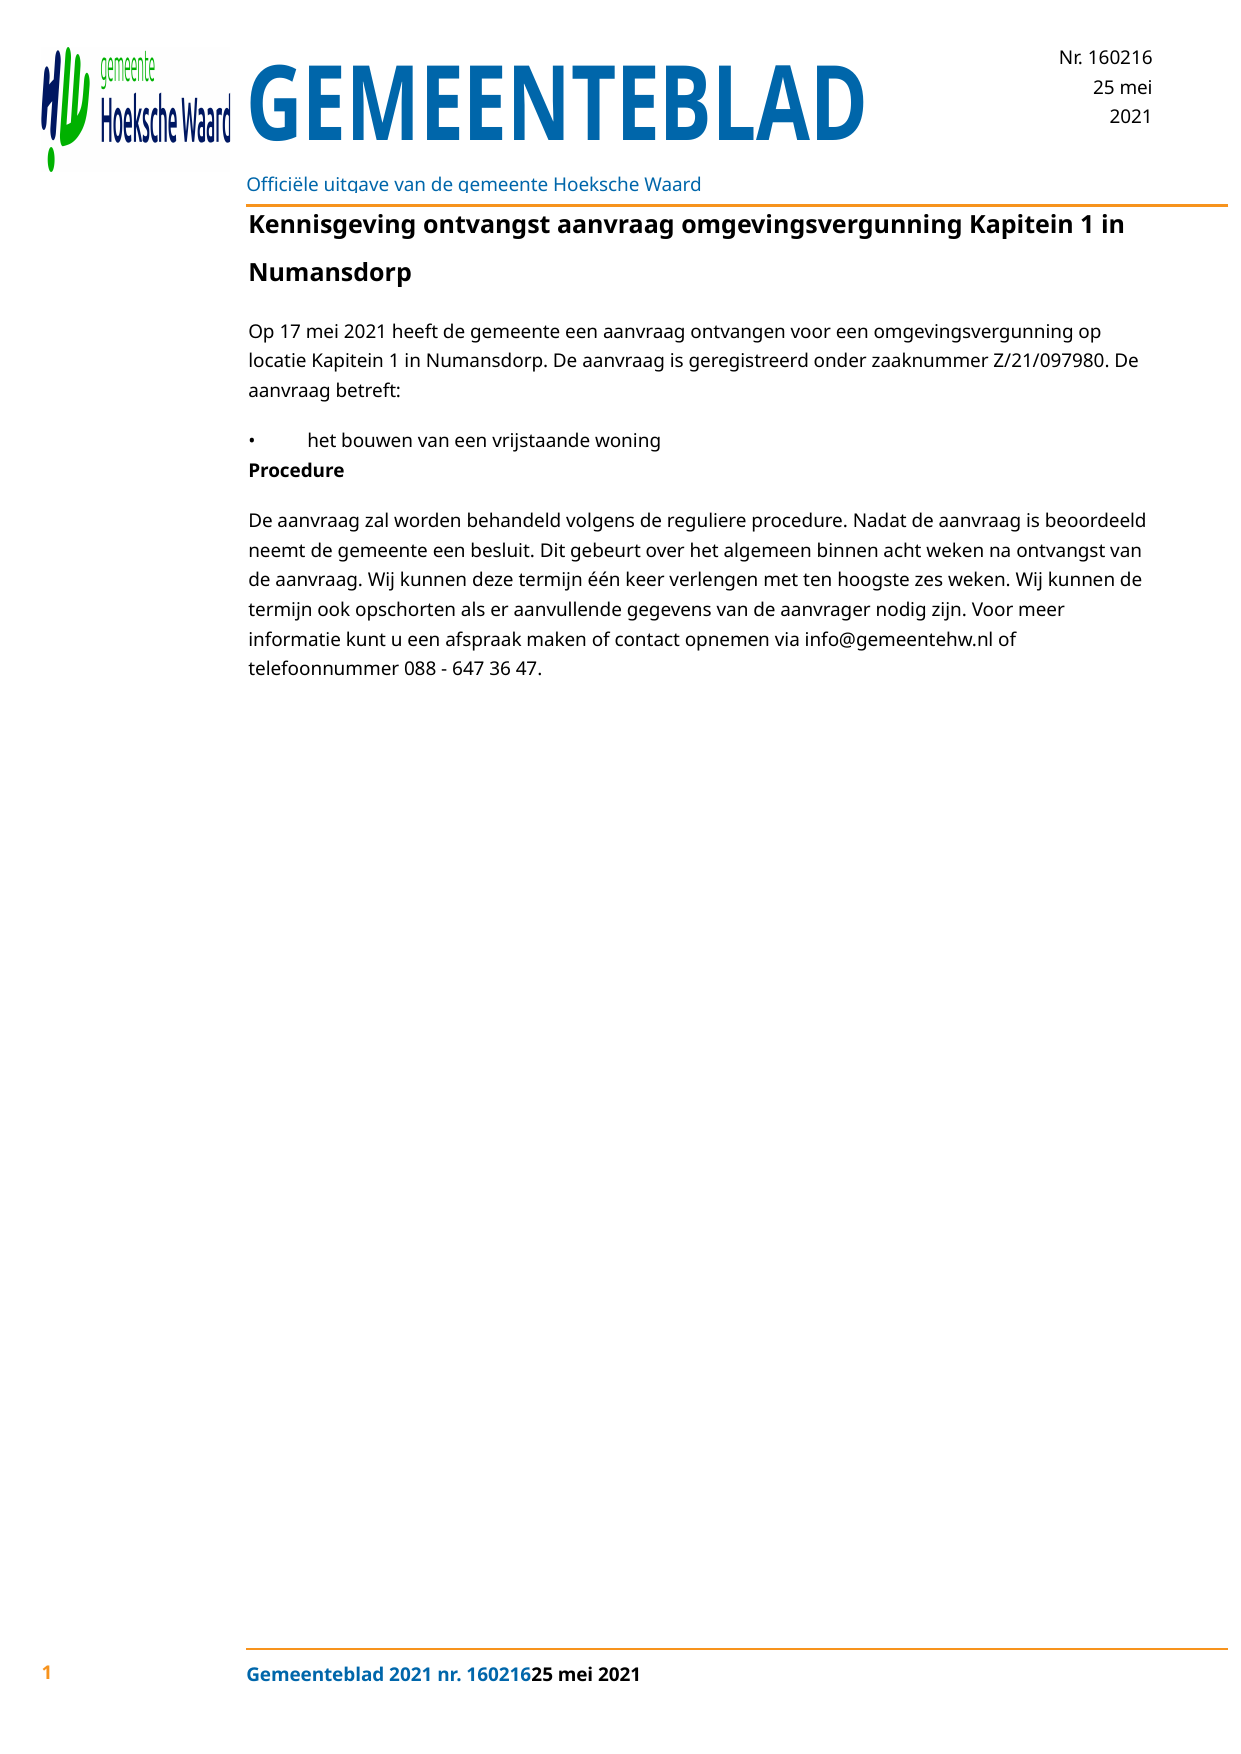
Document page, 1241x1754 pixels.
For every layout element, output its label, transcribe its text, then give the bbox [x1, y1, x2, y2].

text De aanvraag zal worden behandeld volgens de reguliere procedure. Nadat de aanvraag is beoordeeld neemt de gemeente een besluit. Dit gebeurt over het algemeen binnen acht weken na ontvangst van de aanvraag. Wij kunnen deze termijn één keer verlengen met ten hoogste zes weken. Wij kunnen de termijn ook opschorten als er aanvullende gegevens van de aanvrager nodig zijn. Voor meer informatie kunt u een afspraak maken of contact opnemen via info@gemeentehw.nl of telefoonnummer 088 - 647 36 47. [248, 507, 1152, 681]
picture [41, 47, 231, 172]
text Kennisgeving ontvangst aanvraag omgevingsvergunning Kapitein 1 in Numansdorp [248, 207, 1152, 288]
text Procedure [248, 457, 1152, 483]
text Op 17 mei 2021 heeft de gemeente een aanvraag ontvangen voor een omgevingsvergunning op locatie Kapitein 1 in Numansdorp. De aanvraag is geregistreerd onder zaaknummer Z/21/097980. De aanvraag betreft: [248, 318, 1152, 403]
list het bouwen van een vrijstaande woning [248, 427, 1152, 453]
